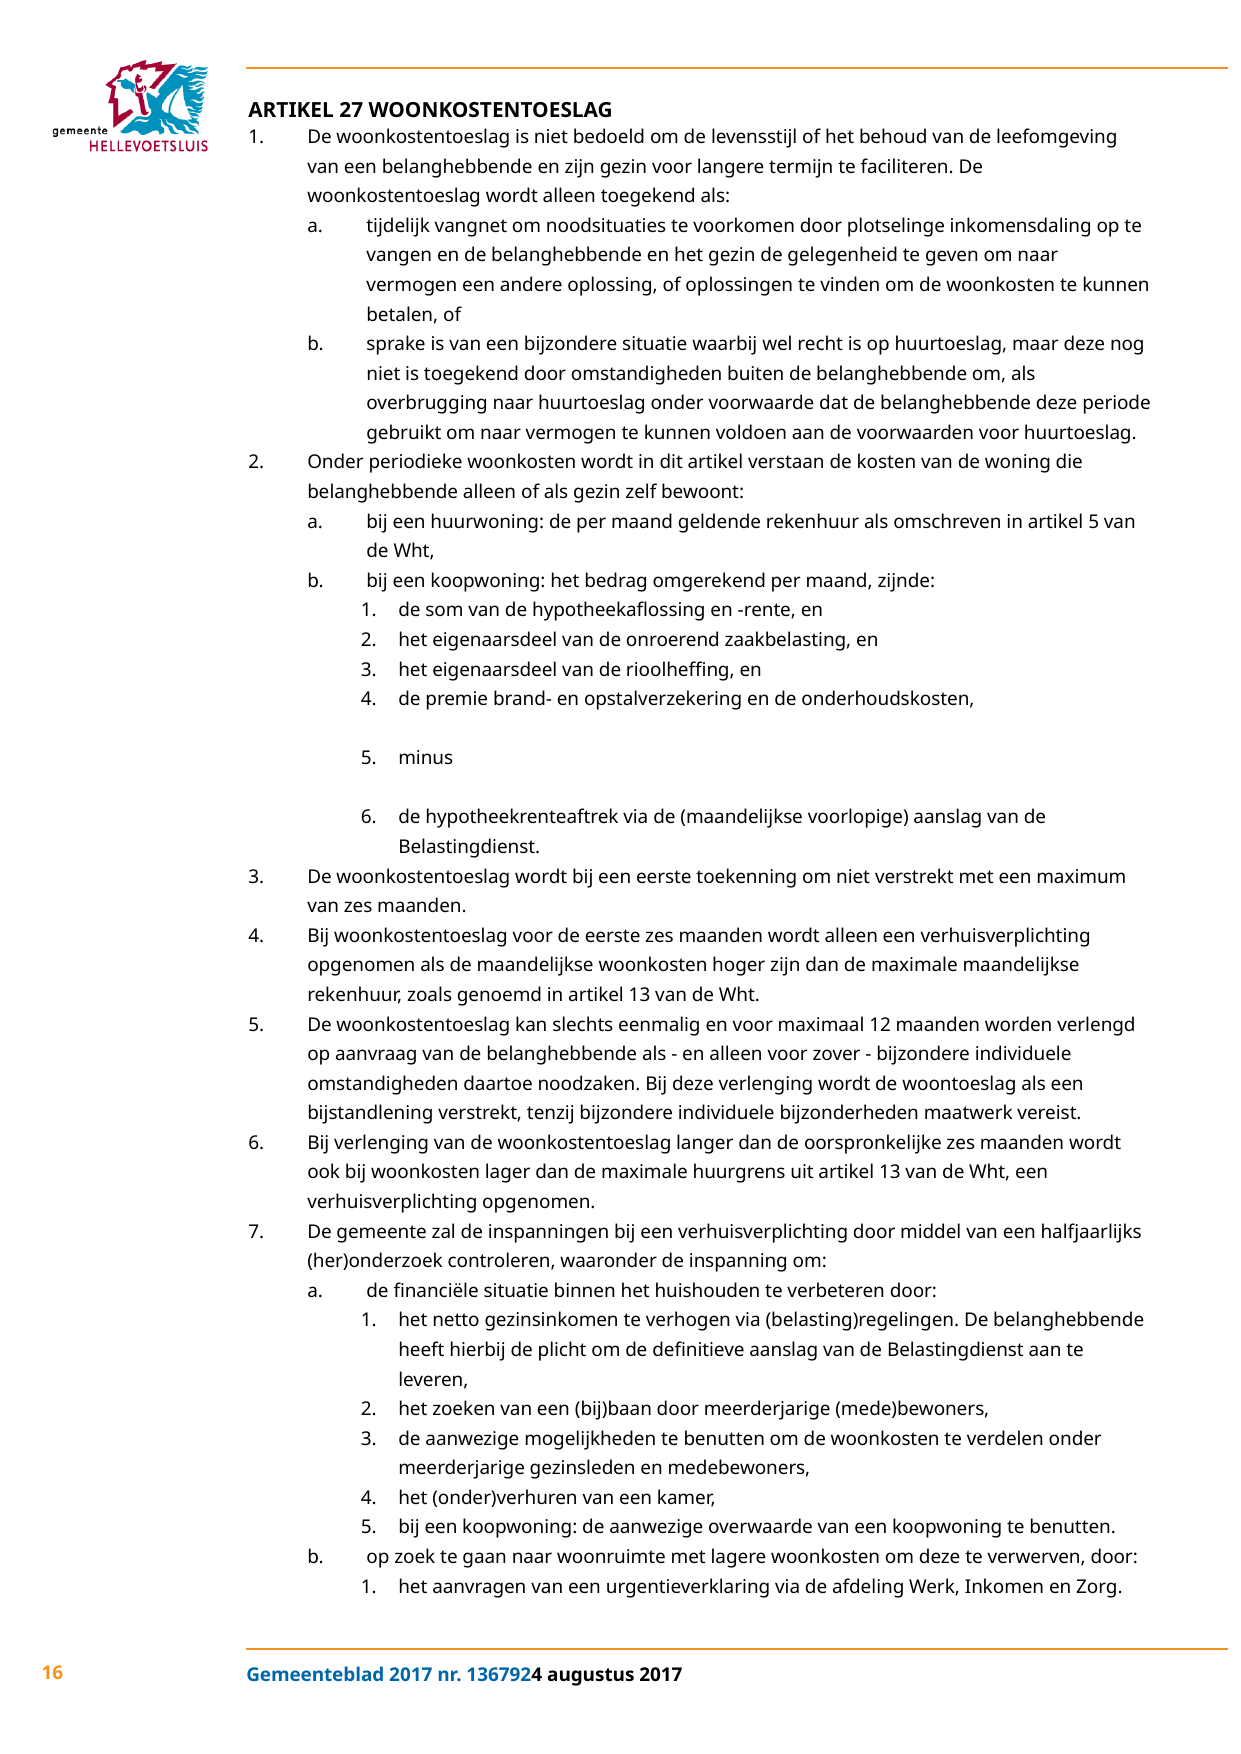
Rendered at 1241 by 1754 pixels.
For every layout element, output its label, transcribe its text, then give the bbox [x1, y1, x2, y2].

list sprake is van een bijzondere situatie waarbij wel recht is op huurtoeslag, maar deze nog niet is toegekend door omstandigheden buiten de belanghebbende om, als overbrugging naar huurtoeslag onder voorwaarde dat de belanghebbende deze periode gebruikt om naar vermogen te kunnen voldoen aan de voorwaarden voor huurtoeslag. [307, 330, 1152, 445]
list het zoeken van een (bij)baan door meerderjarige (mede)bewoners, [361, 1395, 1152, 1421]
list bij een koopwoning: het bedrag omgerekend per maand, zijnde: [307, 567, 1152, 593]
list De woonkostentoeslag kan slechts eenmalig en voor maximaal 12 maanden worden verlengd op aanvraag van de belanghebbende als - en alleen voor zover - bijzondere individuele omstandigheden daartoe noodzaken. Bij deze verlenging wordt de woontoeslag als een bijstandlening verstrekt, tenzij bijzondere individuele bijzonderheden maatwerk vereist. [248, 1011, 1152, 1125]
list Onder periodieke woonkosten wordt in dit artikel verstaan de kosten van de woning die belanghebbende alleen of als gezin zelf bewoont: [248, 449, 1152, 504]
list de som van de hypotheekaflossing en -rente, en [361, 597, 1152, 622]
list de aanwezige mogelijkheden te benutten om de woonkosten te verdelen onder meerderjarige gezinsleden en medebewoners, [361, 1425, 1152, 1480]
list de premie brand- en opstalverzekering en de onderhoudskosten, [361, 685, 1152, 711]
text ARTIKEL 27 WOONKOSTENTOESLAG [248, 95, 1152, 123]
list De gemeente zal de inspanningen bij een verhuisverplichting door middel van een halfjaarlijks (her)onderzoek controleren, waaronder de inspanning om: [248, 1218, 1152, 1273]
list De woonkostentoeslag wordt bij een eerste toekenning om niet verstrekt met een maximum van zes maanden. [248, 863, 1152, 918]
list Bij verlenging van de woonkostentoeslag langer dan de oorspronkelijke zes maanden wordt ook bij woonkosten lager dan de maximale huurgrens uit artikel 13 van de Wht, een verhuisverplichting opgenomen. [248, 1129, 1152, 1214]
list Bij woonkostentoeslag voor de eerste zes maanden wordt alleen een verhuisverplichting opgenomen als de maandelijkse woonkosten hoger zijn dan de maximale maandelijkse rekenhuur, zoals genoemd in artikel 13 van de Wht. [248, 922, 1152, 1007]
list minus [361, 744, 1152, 770]
list op zoek te gaan naar woonruimte met lagere woonkosten om deze te verwerven, door: [307, 1543, 1152, 1569]
list tijdelijk vangnet om noodsituaties te voorkomen door plotselinge inkomensdaling op te vangen en de belanghebbende en het gezin de gelegenheid te geven om naar vermogen een andere oplossing, of oplossingen te vinden om de woonkosten te kunnen betalen, of [307, 212, 1152, 326]
picture [41, 47, 231, 172]
list De woonkostentoeslag is niet bedoeld om de levensstijl of het behoud van de leefomgeving van een belanghebbende en zijn gezin voor langere termijn te faciliteren. De woonkostentoeslag wordt alleen toegekend als: [248, 123, 1152, 208]
list de financiële situatie binnen het huishouden te verbeteren door: [307, 1277, 1152, 1303]
list bij een huurwoning: de per maand geldende rekenhuur als omschreven in artikel 5 van de Wht, [307, 508, 1152, 563]
list het eigenaarsdeel van de onroerend zaakbelasting, en [361, 626, 1152, 652]
list de hypotheekrenteaftrek via de (maandelijkse voorlopige) aanslag van de Belastingdienst. [361, 804, 1152, 859]
list het (onder)verhuren van een kamer, [361, 1484, 1152, 1510]
list bij een koopwoning: de aanwezige overwaarde van een koopwoning te benutten. [361, 1514, 1152, 1539]
list het aanvragen van een urgentieverklaring via de afdeling Werk, Inkomen en Zorg. [361, 1573, 1152, 1598]
list het eigenaarsdeel van de rioolheffing, en [361, 656, 1152, 681]
list het netto gezinsinkomen te verhogen via (belasting)regelingen. De belanghebbende heeft hierbij de plicht om de definitieve aanslag van de Belastingdienst aan te leveren, [361, 1307, 1152, 1391]
